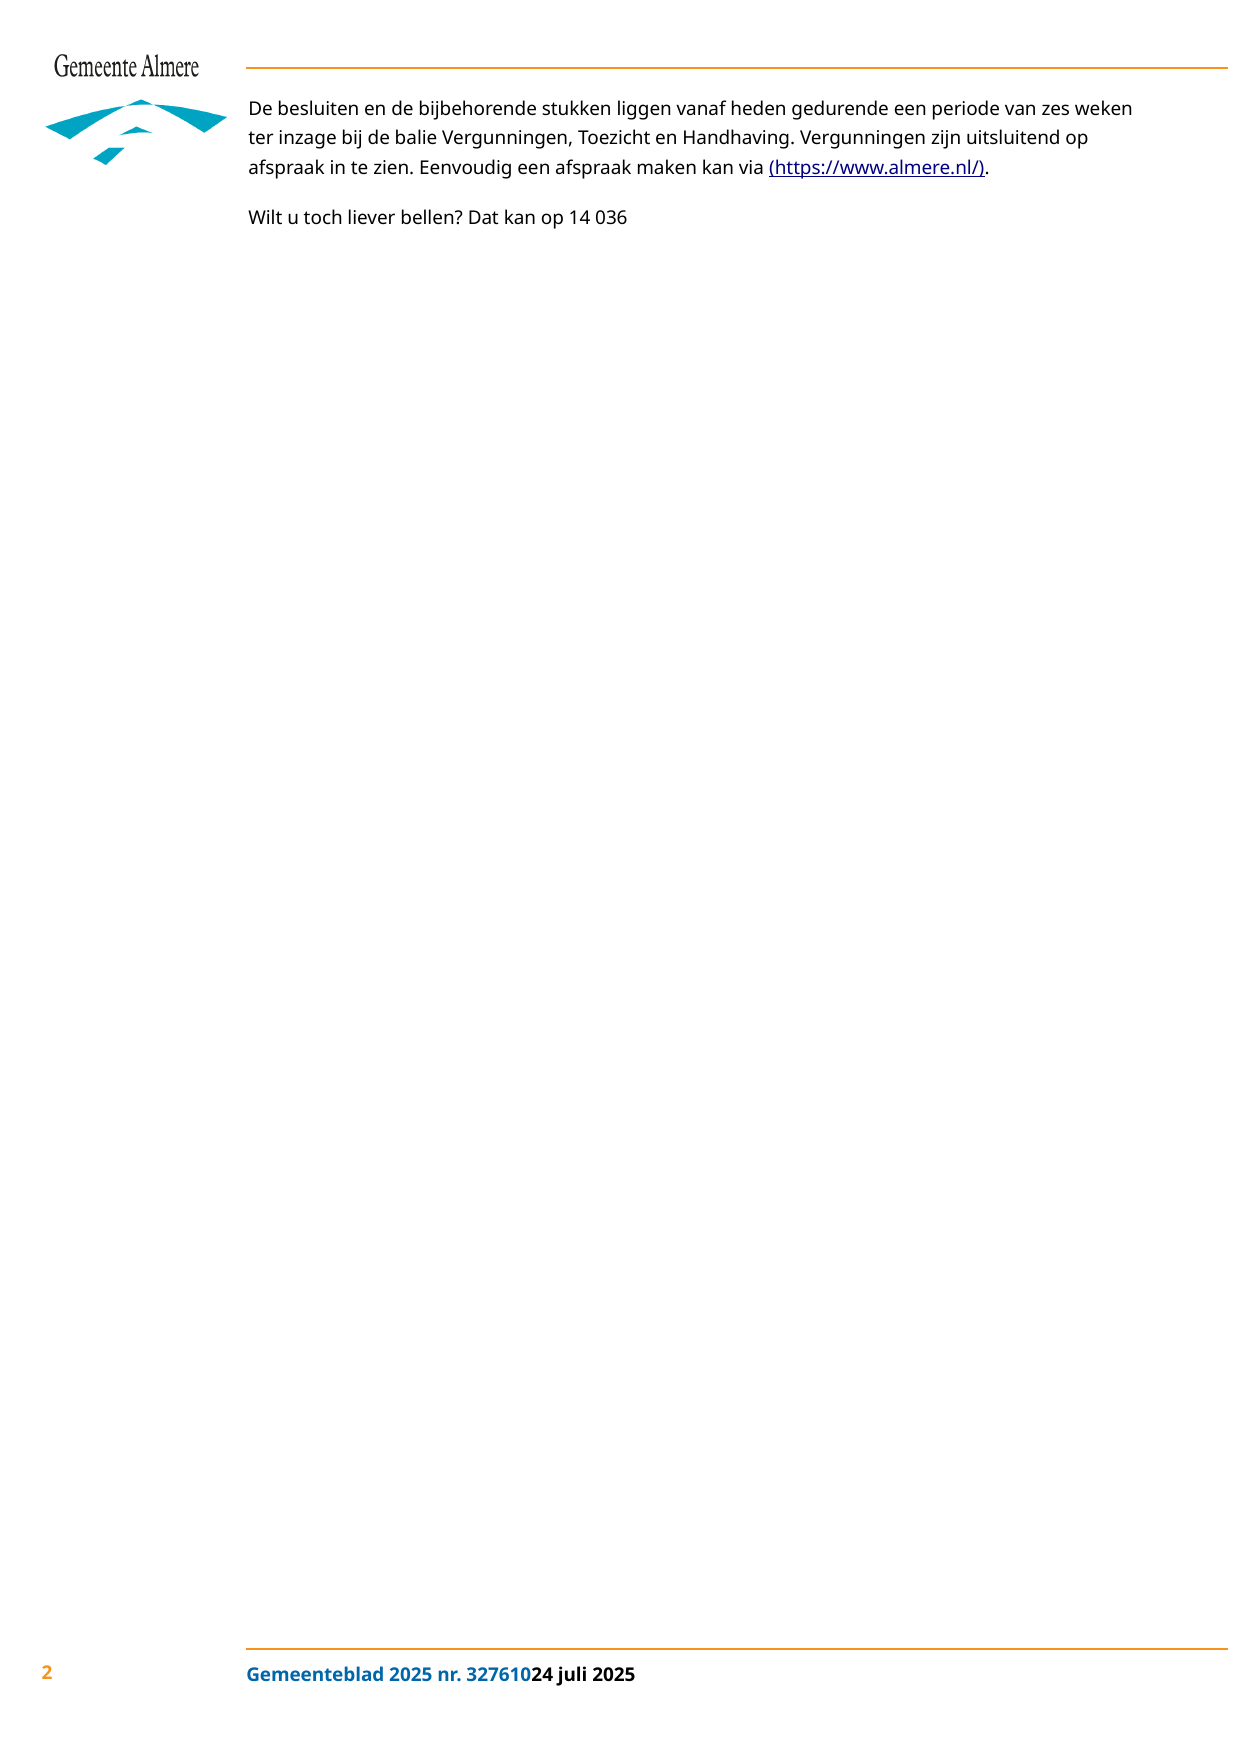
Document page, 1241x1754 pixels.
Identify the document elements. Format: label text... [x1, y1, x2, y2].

picture [41, 47, 231, 172]
text De besluiten en de bijbehorende stukken liggen vanaf heden gedurende een periode van zes weken ter inzage bij de balie Vergunningen, Toezicht en Handhaving. Vergunningen zijn uitsluitend op afspraak in te zien. Eenvoudig een afspraak maken kan via (https://www.almere.nl/). [248, 95, 1152, 180]
text Wilt u toch liever bellen? Dat kan op 14 036 [248, 204, 1152, 230]
